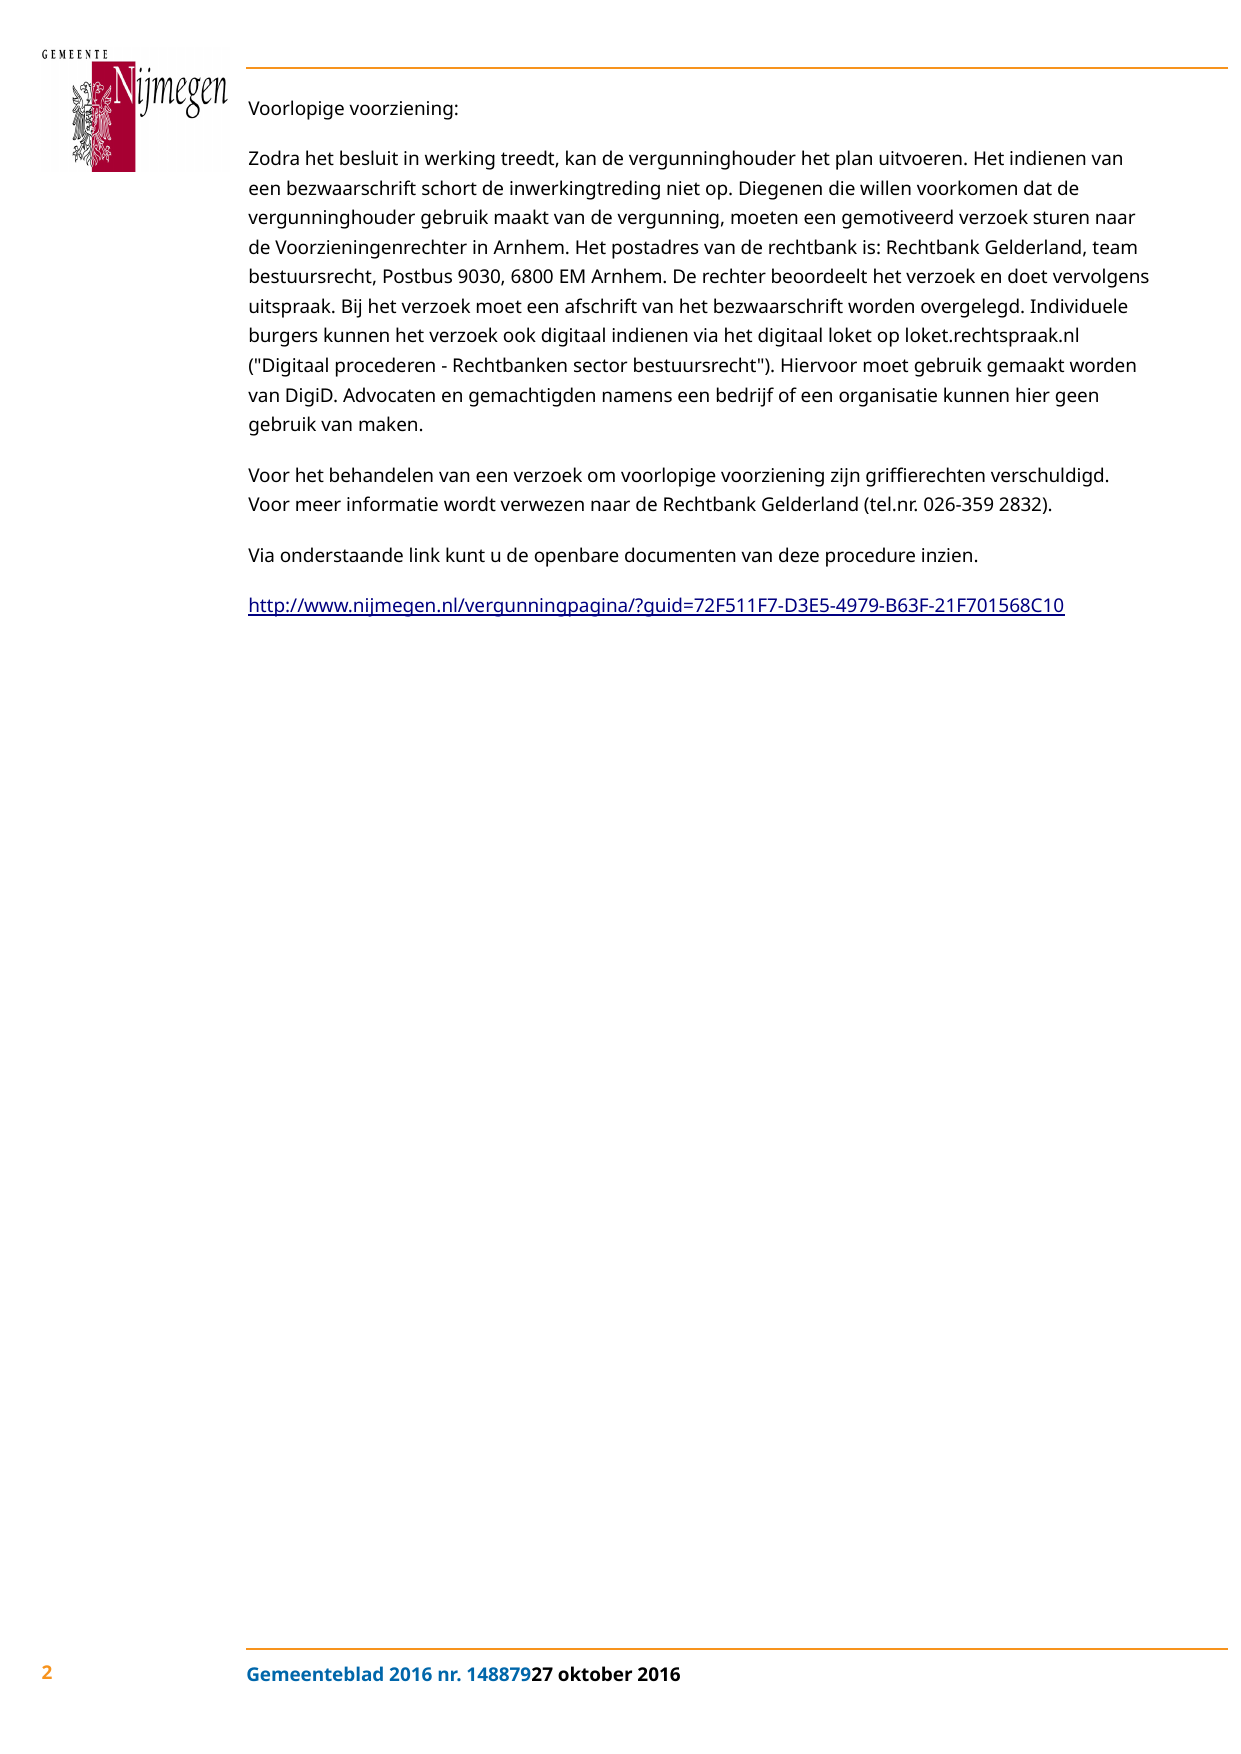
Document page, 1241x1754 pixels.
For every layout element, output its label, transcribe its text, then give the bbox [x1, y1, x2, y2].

text Zodra het besluit in werking treedt, kan de vergunninghouder het plan uitvoeren. Het indienen van een bezwaarschrift schort de inwerkingtreding niet op. Diegenen die willen voorkomen dat de vergunninghouder gebruik maakt van de vergunning, moeten een gemotiveerd verzoek sturen naar de Voorzieningenrechter in Arnhem. Het postadres van de rechtbank is: Rechtbank Gelderland, team bestuursrecht, Postbus 9030, 6800 EM Arnhem. De rechter beoordeelt het verzoek en doet vervolgens uitspraak. Bij het verzoek moet een afschrift van het bezwaarschrift worden overgelegd. Individuele burgers kunnen het verzoek ook digitaal indienen via het digitaal loket op loket.rechtspraak.nl ("Digitaal procederen - Rechtbanken sector bestuursrecht"). Hiervoor moet gebruik gemaakt worden van DigiD. Advocaten en gemachtigden namens een bedrijf of een organisatie kunnen hier geen gebruik van maken. [248, 145, 1152, 437]
text Voor het behandelen van een verzoek om voorlopige voorziening zijn griffierechten verschuldigd. Voor meer informatie wordt verwezen naar de Rechtbank Gelderland (tel.nr. 026-359 2832). [248, 462, 1152, 517]
text http://www.nijmegen.nl/vergunningpagina/?guid=72F511F7-D3E5-4979-B63F-21F701568C10 [248, 592, 1152, 618]
text Via onderstaande link kunt u de openbare documenten van deze procedure inzien. [248, 542, 1152, 568]
text Voorlopige voorziening: [248, 95, 1152, 121]
picture [41, 47, 231, 172]
